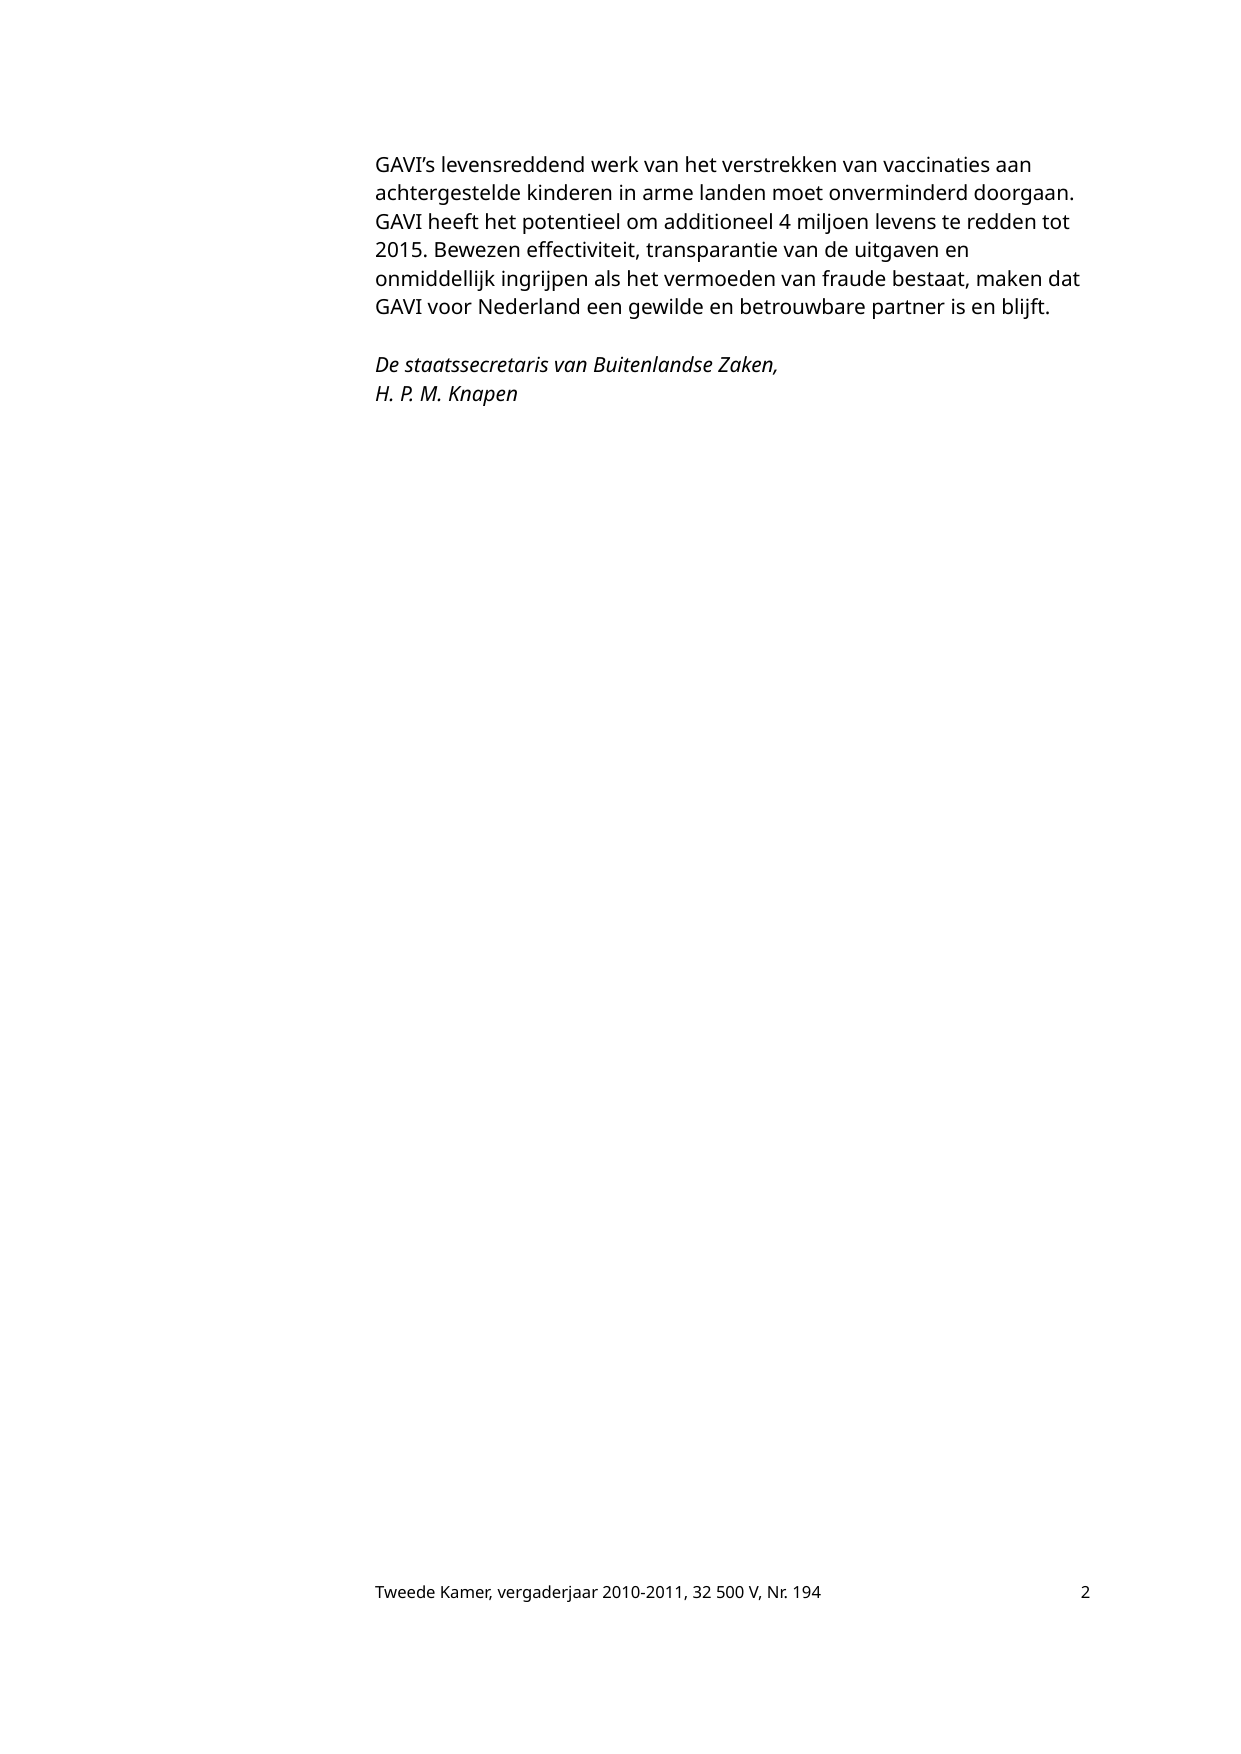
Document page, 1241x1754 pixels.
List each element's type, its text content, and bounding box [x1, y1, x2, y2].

text De staatssecretaris van Buitenlandse Zaken, [375, 351, 1090, 379]
text H. P. M. Knapen [375, 379, 1090, 407]
text GAVI’s levensreddend werk van het verstrekken van vaccinaties aan achtergestelde kinderen in arme landen moet onverminderd doorgaan. GAVI heeft het potentieel om additioneel 4 miljoen levens te redden tot 2015. Bewezen effectiviteit, transparantie van de uitgaven en onmiddellijk ingrijpen als het vermoeden van fraude bestaat, maken dat GAVI voor Nederland een gewilde en betrouwbare partner is en blijft. [375, 150, 1090, 321]
